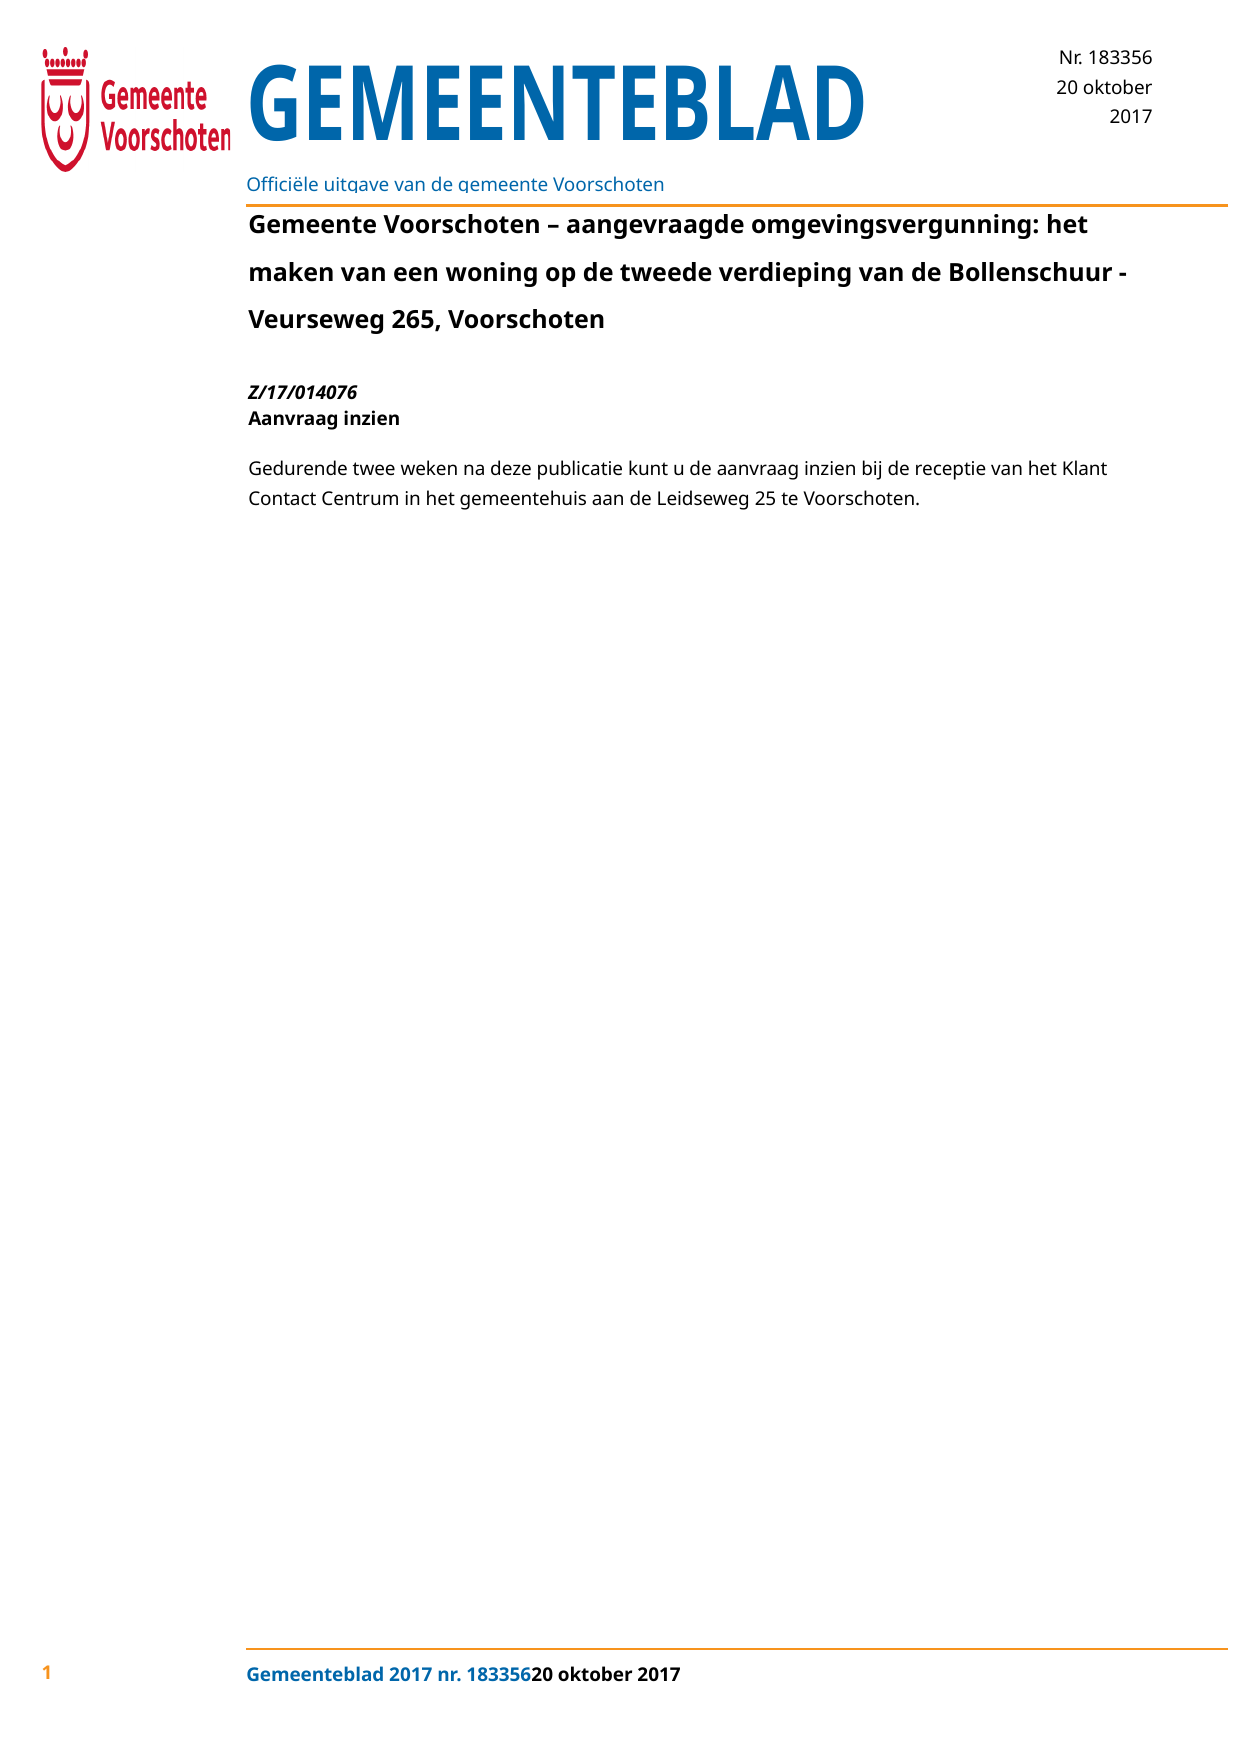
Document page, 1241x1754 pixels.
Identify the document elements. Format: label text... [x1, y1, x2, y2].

picture [41, 47, 231, 172]
text Gedurende twee weken na deze publicatie kunt u de aanvraag inzien bij de receptie van het Klant Contact Centrum in het gemeentehuis aan de Leidseweg 25 te Voorschoten. [248, 455, 1152, 511]
text Aanvraag inzien [248, 405, 1152, 431]
text Z/17/014076 [248, 379, 1152, 405]
text Gemeente Voorschoten – aangevraagde omgevingsvergunning: het maken van een woning op de tweede verdieping van de Bollenschuur - Veurseweg 265, Voorschoten [248, 207, 1152, 336]
